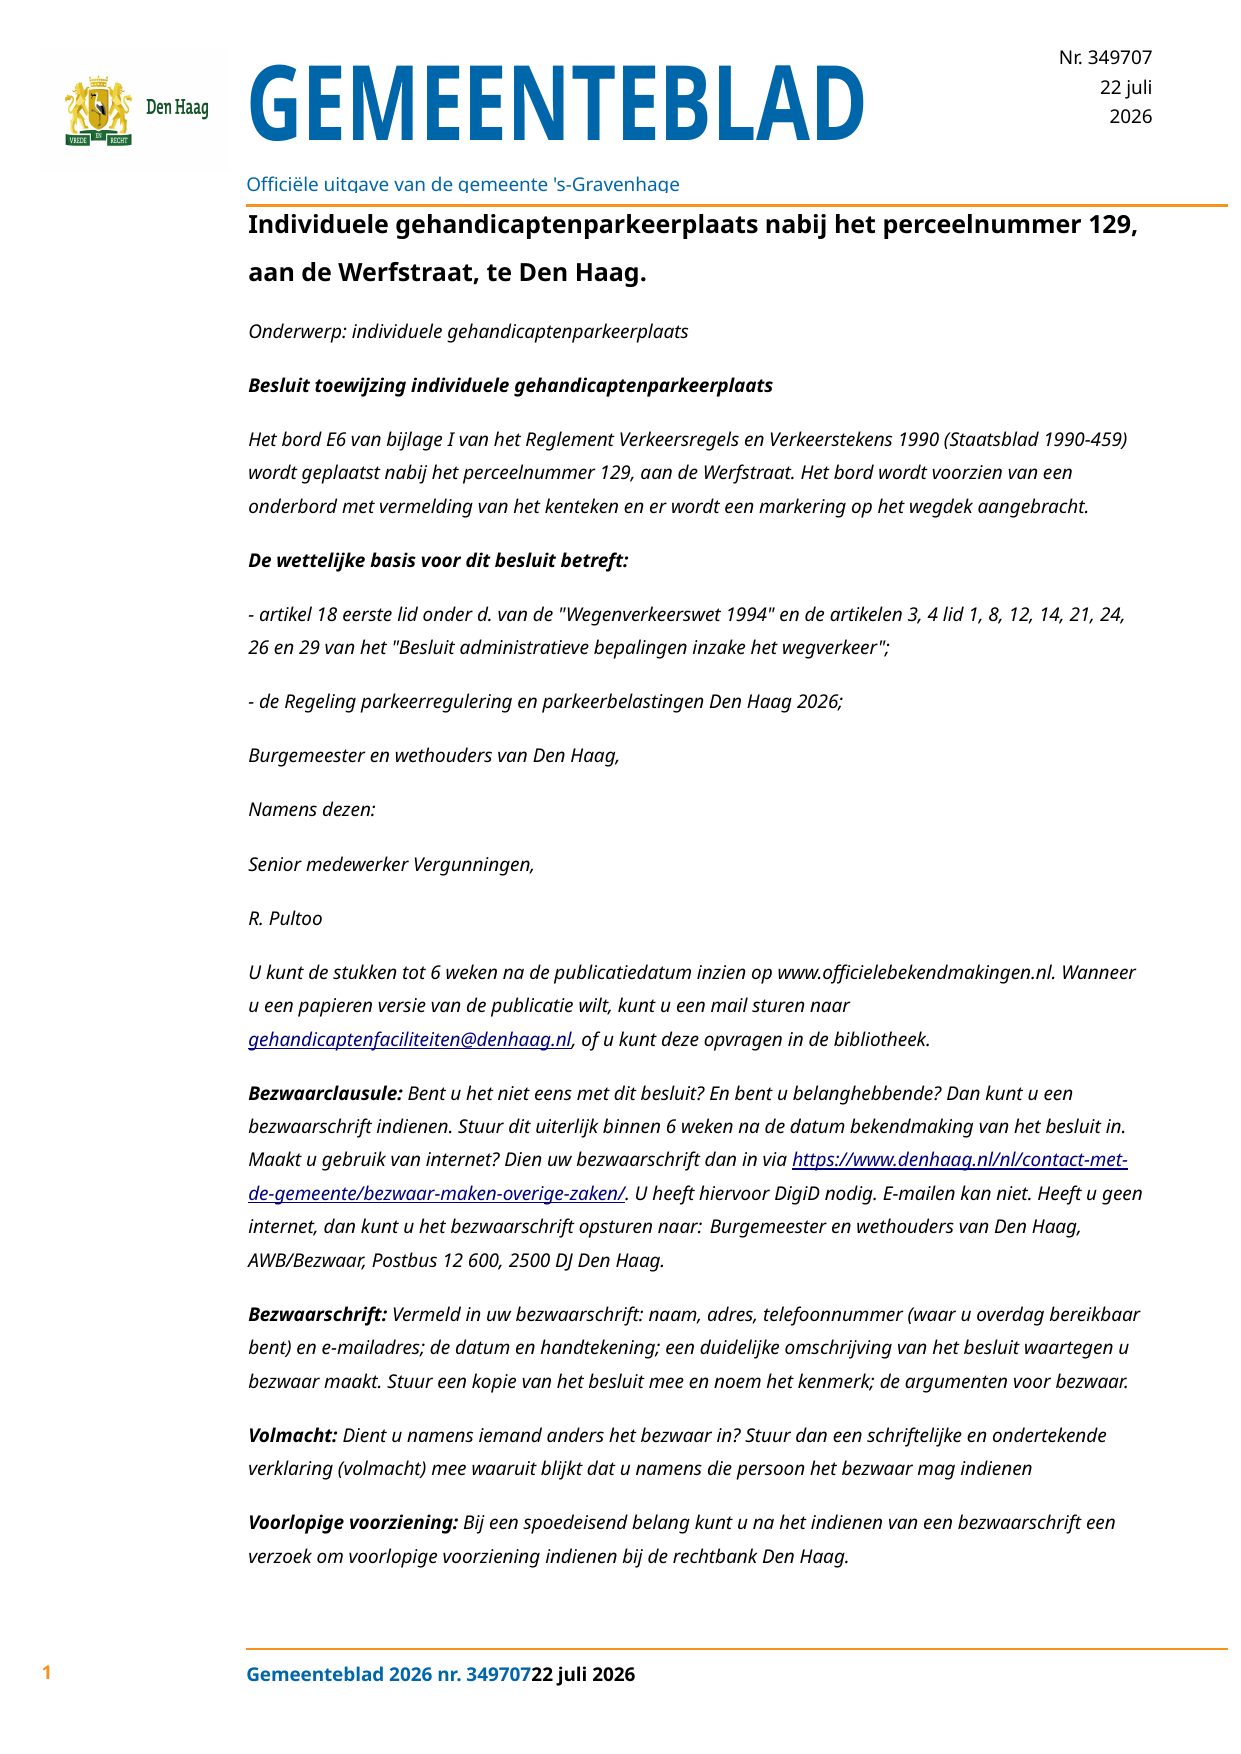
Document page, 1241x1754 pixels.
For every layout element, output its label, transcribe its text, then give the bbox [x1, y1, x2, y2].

text Senior medewerker Vergunningen, [248, 851, 1152, 876]
text Bezwaarschrift: Vermeld in uw bezwaarschrift: naam, adres, telefoonnummer (waar u overdag bereikbaar bent) en e-mailadres; de datum en handtekening; een duidelijke omschrijving van het besluit waartegen u bezwaar maakt. Stuur een kopie van het besluit mee en noem het kenmerk; de argumenten voor bezwaar. [248, 1301, 1152, 1394]
text Het bord E6 van bijlage I van het Reglement Verkeersregels en Verkeerstekens 1990 (Staatsblad 1990-459) wordt geplaatst nabij het perceelnummer 129, aan de Werfstraat. Het bord wordt voorzien van een onderbord met vermelding van het kenteken en er wordt een markering op het wegdek aangebracht. [248, 426, 1152, 519]
text Voorlopige voorziening: Bij een spoedeisend belang kunt u na het indienen van een bezwaarschrift een verzoek om voorlopige voorziening indienen bij de rechtbank Den Haag. [248, 1509, 1152, 1569]
text Bezwaarclausule: Bent u het niet eens met dit besluit? En bent u belanghebbende? Dan kunt u een bezwaarschrift indienen. Stuur dit uiterlijk binnen 6 weken na de datum bekendmaking van het besluit in. Maakt u gebruik van internet? Dien uw bezwaarschrift dan in via https://www.denhaag.nl/nl/contact-met-de-gemeente/bezwaar-maken-overige-zaken/. U heeft hiervoor DigiD nodig. E-mailen kan niet. Heeft u geen internet, dan kunt u het bezwaarschrift opsturen naar: Burgemeester en wethouders van Den Haag, AWB/Bezwaar, Postbus 12 600, 2500 DJ Den Haag. [248, 1080, 1152, 1273]
text Besluit toewijzing individuele gehandicaptenparkeerplaats [248, 372, 1152, 398]
text U kunt de stukken tot 6 weken na de publicatiedatum inzien op www.officielebekendmakingen.nl. Wanneer u een papieren versie van de publicatie wilt, kunt u een mail sturen naar gehandicaptenfaciliteiten@denhaag.nl, of u kunt deze opvragen in de bibliotheek. [248, 959, 1152, 1051]
text Namens dezen: [248, 797, 1152, 822]
text De wettelijke basis voor dit besluit betreft: [248, 547, 1152, 573]
picture [41, 47, 231, 172]
text Onderwerp: individuele gehandicaptenparkeerplaats [248, 318, 1152, 344]
text Volmacht: Dient u namens iemand anders het bezwaar in? Stuur dan een schriftelijke en ondertekende verklaring (volmacht) mee waaruit blijkt dat u namens die persoon het bezwaar mag indienen [248, 1422, 1152, 1481]
text R. Pultoo [248, 905, 1152, 931]
text - de Regeling parkeerregulering en parkeerbelastingen Den Haag 2026; [248, 688, 1152, 714]
text Individuele gehandicaptenparkeerplaats nabij het perceelnummer 129, aan de Werfstraat, te Den Haag. [248, 207, 1152, 288]
text Burgemeester en wethouders van Den Haag, [248, 743, 1152, 768]
text - artikel 18 eerste lid onder d. van de "Wegenverkeerswet 1994" en de artikelen 3, 4 lid 1, 8, 12, 14, 21, 24, 26 en 29 van het "Besluit administratieve bepalingen inzake het wegverkeer"; [248, 601, 1152, 660]
